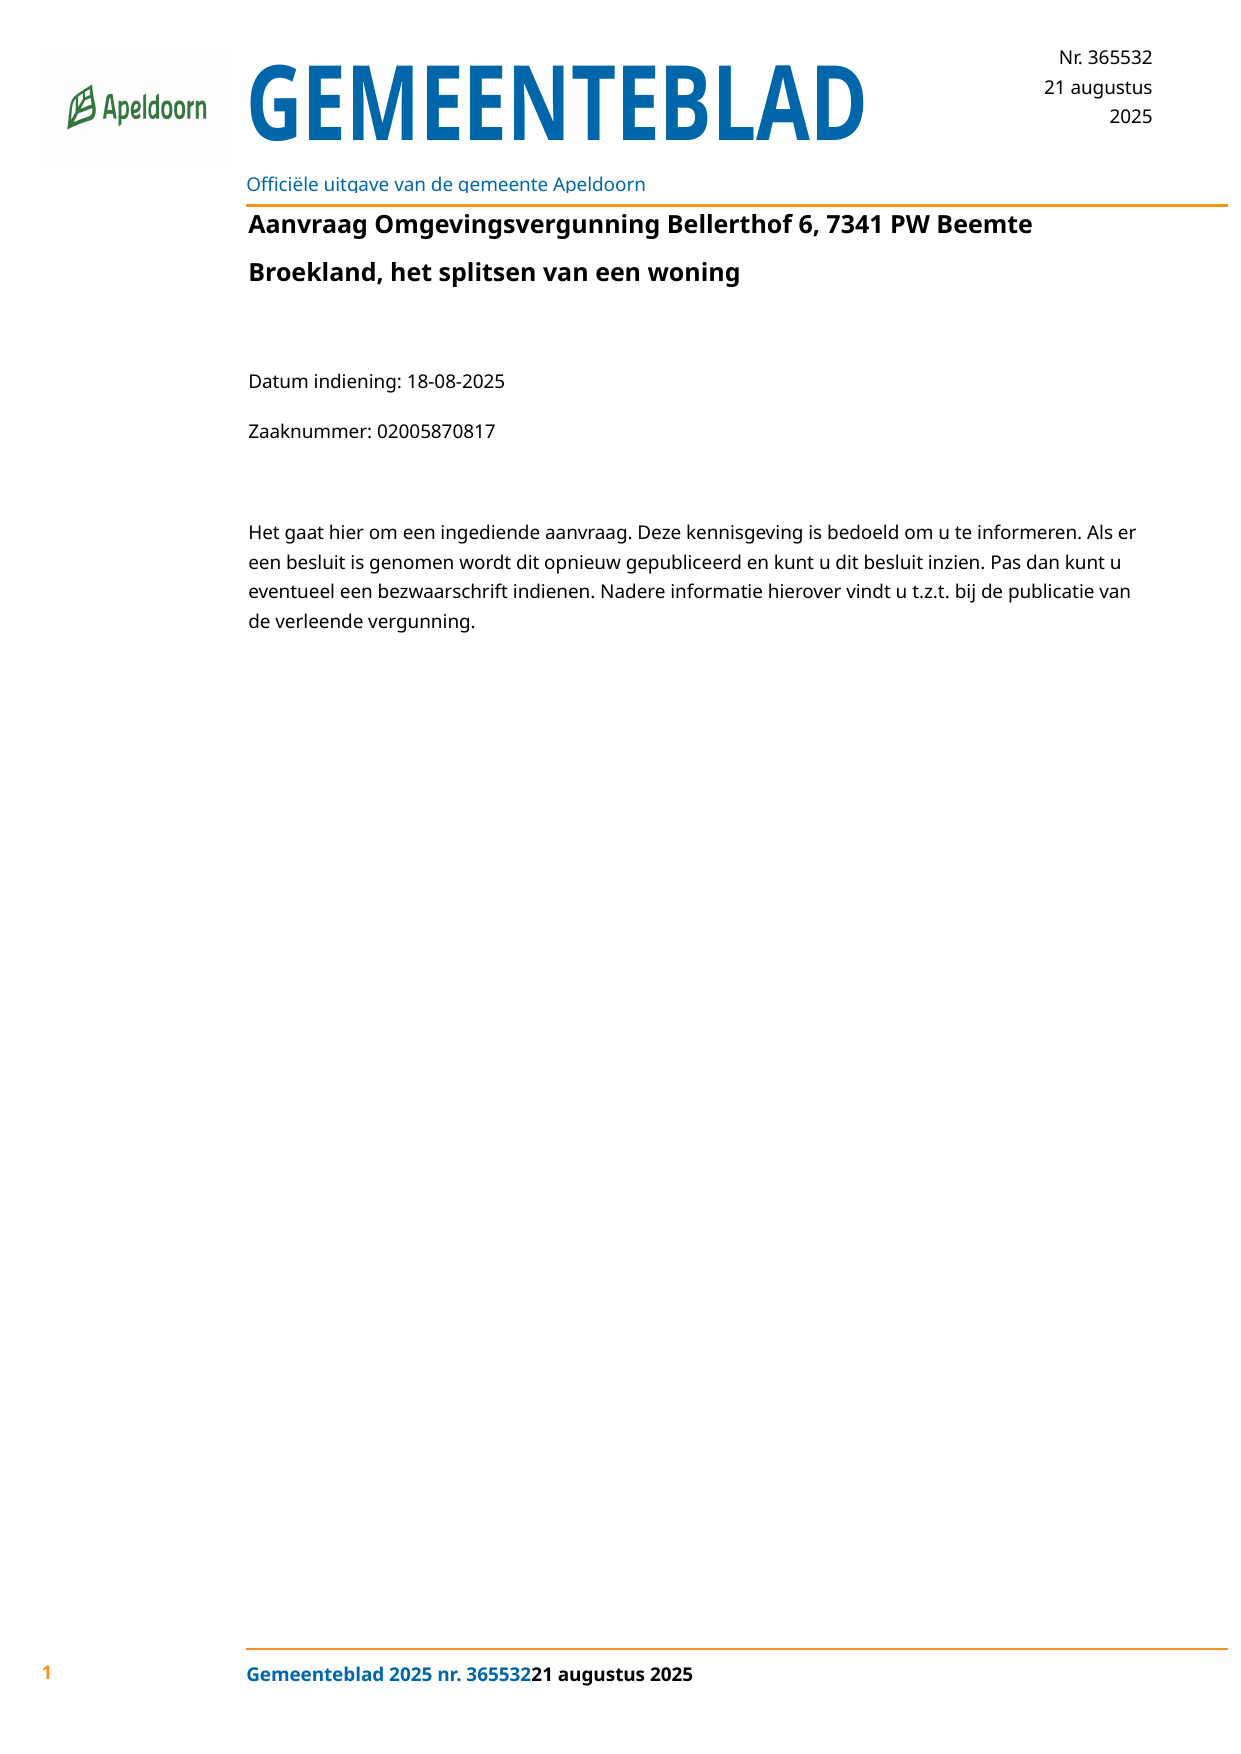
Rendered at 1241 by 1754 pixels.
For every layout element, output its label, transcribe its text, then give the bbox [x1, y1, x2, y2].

text Het gaat hier om een ingediende aanvraag. Deze kennisgeving is bedoeld om u te informeren. Als er een besluit is genomen wordt dit opnieuw gepubliceerd en kunt u dit besluit inzien. Pas dan kunt u eventueel een bezwaarschrift indienen. Nadere informatie hierover vindt u t.z.t. bij de publicatie van de verleende vergunning. [248, 519, 1152, 634]
picture [41, 47, 231, 172]
text Datum indiening: 18-08-2025 [248, 368, 1152, 394]
text Aanvraag Omgevingsvergunning Bellerthof 6, 7341 PW Beemte Broekland, het splitsen van een woning [248, 207, 1152, 288]
text Zaaknummer: 02005870817 [248, 419, 1152, 444]
